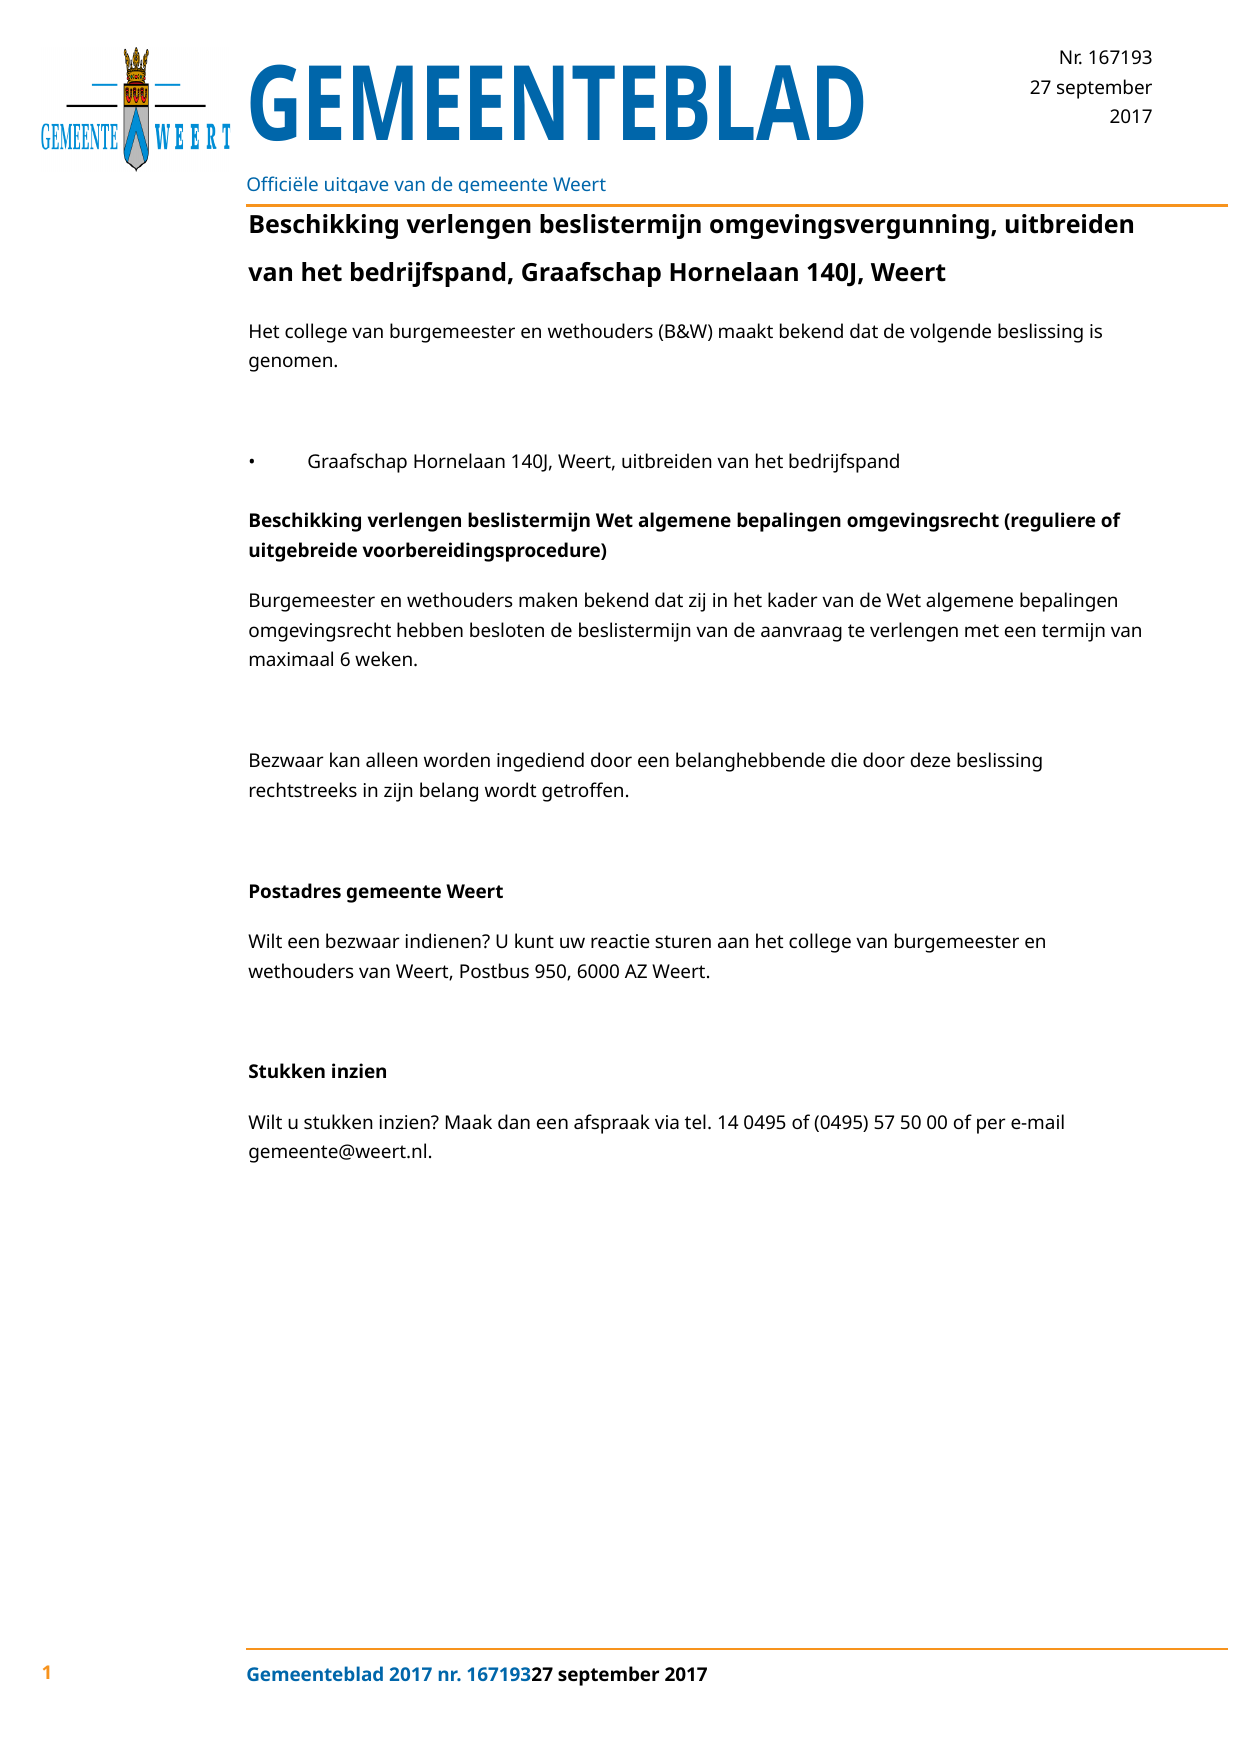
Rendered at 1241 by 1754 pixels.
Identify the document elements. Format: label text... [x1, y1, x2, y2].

text Postadres gemeente Weert [248, 878, 1152, 904]
list Graafschap Hornelaan 140J, Weert, uitbreiden van het bedrijfspand [248, 448, 1152, 474]
picture [41, 47, 231, 172]
text Wilt een bezwaar indienen? U kunt uw reactie sturen aan het college van burgemeester en wethouders van Weert, Postbus 950, 6000 AZ Weert. [248, 928, 1152, 984]
text Bezwaar kan alleen worden ingediend door een belanghebbende die door deze beslissing rechtstreeks in zijn belang wordt getroffen. [248, 747, 1152, 803]
text Stukken inzien [248, 1059, 1152, 1084]
text Het college van burgemeester en wethouders (B&W) maakt bekend dat de volgende beslissing is genomen. [248, 318, 1152, 373]
text Burgemeester en wethouders maken bekend dat zij in het kader van de Wet algemene bepalingen omgevingsrecht hebben besloten de beslistermijn van de aanvraag te verlengen met een termijn van maximaal 6 weken. [248, 587, 1152, 672]
text Beschikking verlengen beslistermijn Wet algemene bepalingen omgevingsrecht (reguliere of uitgebreide voorbereidingsprocedure) [248, 507, 1152, 563]
text Beschikking verlengen beslistermijn omgevingsvergunning, uitbreiden van het bedrijfspand, Graafschap Hornelaan 140J, Weert [248, 207, 1152, 288]
text Wilt u stukken inzien? Maak dan een afspraak via tel. 14 0495 of (0495) 57 50 00 of per e-mail gemeente@weert.nl. [248, 1109, 1152, 1164]
